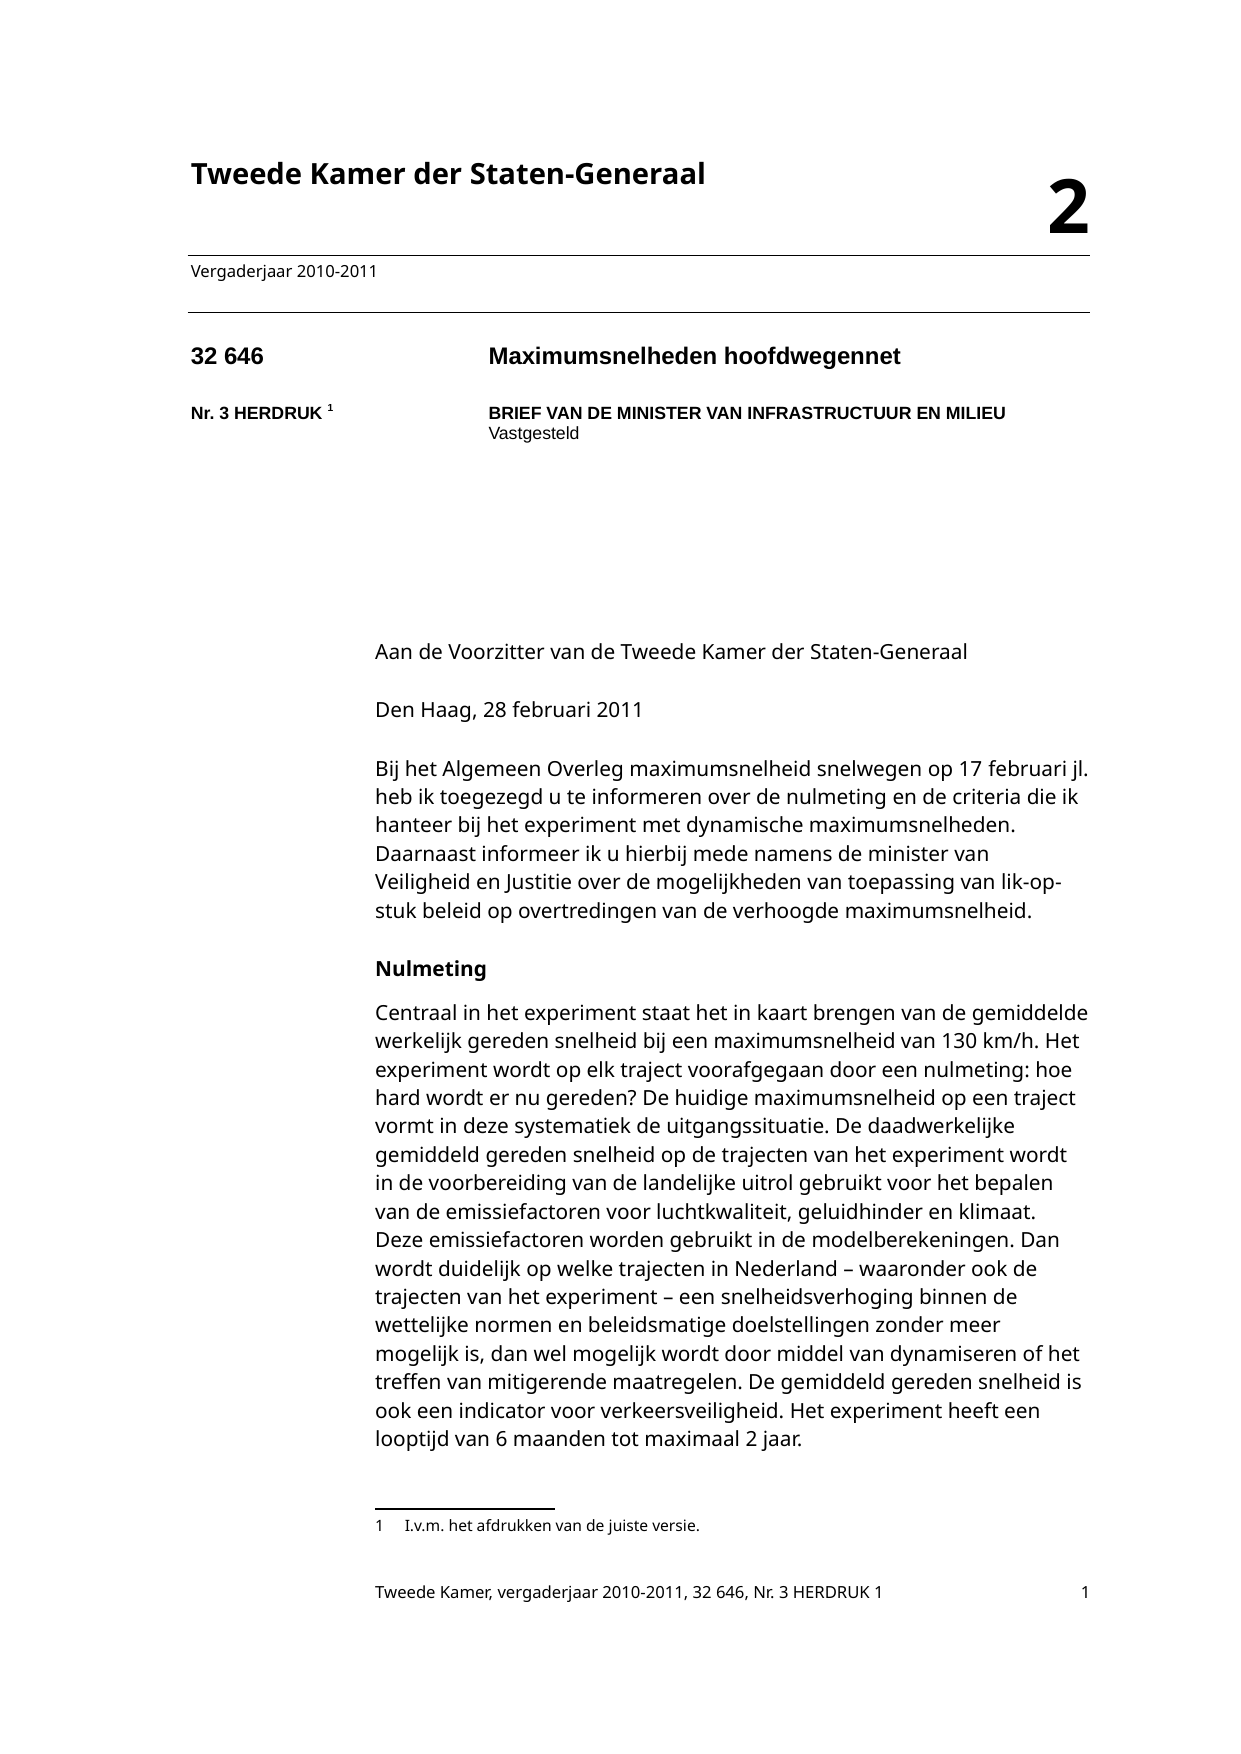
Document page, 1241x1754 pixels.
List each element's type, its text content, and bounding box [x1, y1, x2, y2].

text Aan de Voorzitter van de Tweede Kamer der Staten-Generaal [375, 637, 1090, 665]
table_cell Vergaderjaar 2010-2011 [188, 256, 485, 312]
table_cell BRIEF VAN DE MINISTER VAN INFRASTRUCTUUR EN MILIEU Vastgesteld [485, 399, 1090, 518]
table_cell 32 646 [188, 339, 485, 399]
text Centraal in het experiment staat het in kaart brengen van de gemiddelde werkelijk gereden snelheid bij een maximumsnelheid van 130 km/h. Het experiment wordt op elk traject voorafgegaan door een nulmeting: hoe hard wordt er nu gereden? De huidige maximumsnelheid op een traject vormt in deze systematiek de uitgangssituatie. De daadwerkelijke gemiddeld gereden snelheid op de trajecten van het experiment wordt in de voorbereiding van de landelijke uitrol gebruikt voor het bepalen van de emissiefactoren voor luchtkwaliteit, geluidhinder en klimaat. Deze emissiefactoren worden gebruikt in de modelberekeningen. Dan wordt duidelijk op welke trajecten in Nederland – waaronder ook de trajecten van het experiment – een snelheidsverhoging binnen de wettelijke normen en beleidsmatige doelstellingen zonder meer mogelijk is, dan wel mogelijk wordt door middel van dynamiseren of het treffen van mitigerende maatregelen. De gemiddeld gereden snelheid is ook een indicator voor verkeersveiligheid. Het experiment heeft een looptijd van 6 maanden tot maximaal 2 jaar. [375, 998, 1090, 1453]
table_cell Nr. 3 HERDRUK [188, 399, 485, 518]
text Nulmeting [375, 954, 1090, 983]
text Bij het Algemeen Overleg maximumsnelheid snelwegen op 17 februari jl. heb ik toegezegd u te informeren over de nulmeting en de criteria die ik hanteer bij het experiment met dynamische maximumsnelheden. Daarnaast informeer ik u hierbij mede namens de minister van Veiligheid en Justitie over de mogelijkheden van toepassing van lik-op-stuk beleid op overtredingen van de verhoogde maximumsnelheid. [375, 754, 1090, 924]
table_cell [485, 313, 1090, 339]
table_header 2 [910, 150, 1090, 255]
table_cell Maximumsnelheden hoofdwegennet [485, 339, 1090, 399]
table_cell [485, 256, 1090, 312]
table_cell [188, 313, 485, 339]
table_header Tweede Kamer der Staten-Generaal [188, 150, 909, 255]
text Den Haag, 28 februari 2011 [375, 695, 1090, 724]
